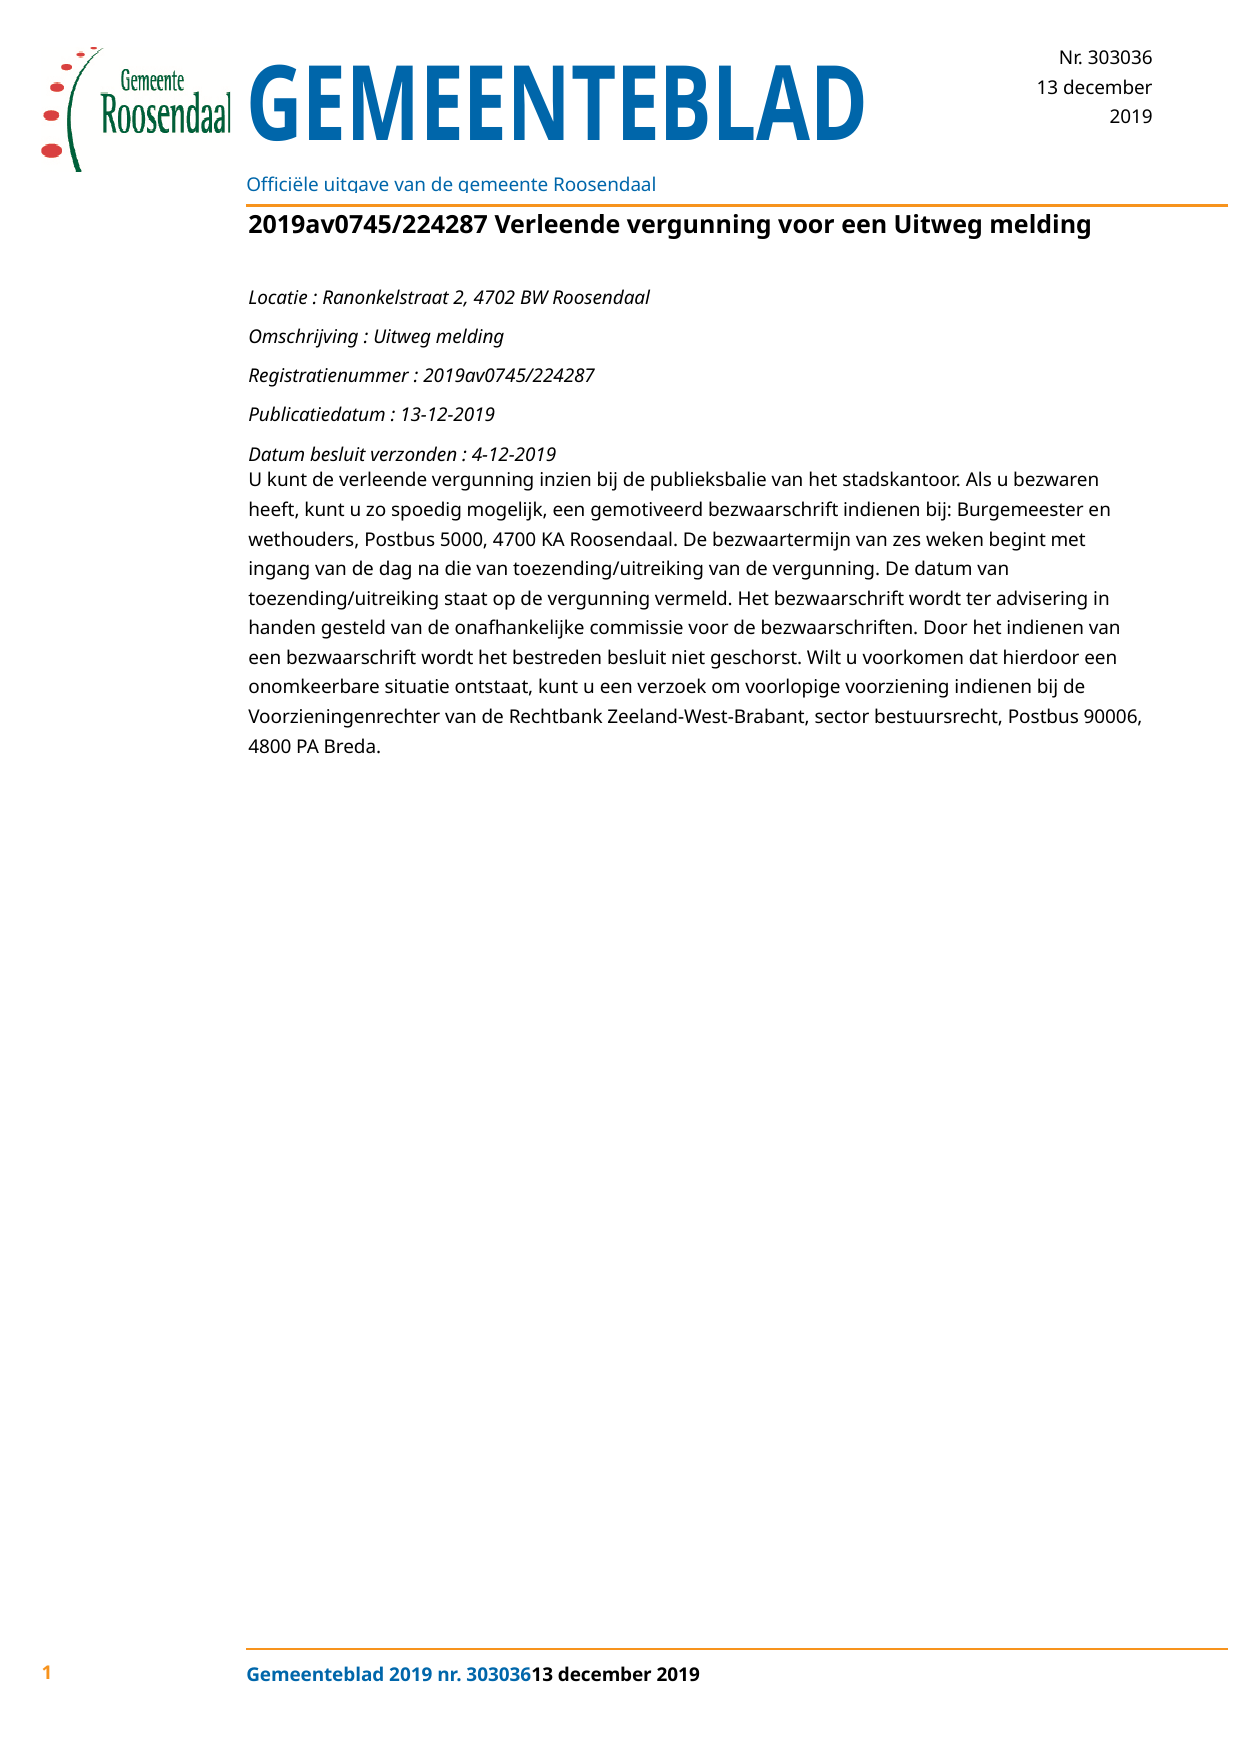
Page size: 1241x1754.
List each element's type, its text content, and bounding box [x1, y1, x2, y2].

text Locatie : Ranonkelstraat 2, 4702 BW Roosendaal [248, 284, 1152, 309]
picture [41, 47, 231, 172]
text U kunt de verleende vergunning inzien bij de publieksbalie van het stadskantoor. Als u bezwaren heeft, kunt u zo spoedig mogelijk, een gemotiveerd bezwaarschrift indienen bij: Burgemeester en wethouders, Postbus 5000, 4700 KA Roosendaal. De bezwaartermijn van zes weken begint met ingang van de dag na die van toezending/uitreiking van de vergunning. De datum van toezending/uitreiking staat op de vergunning vermeld. Het bezwaarschrift wordt ter advisering in handen gesteld van de onafhankelijke commissie voor de bezwaarschriften. Door het indienen van een bezwaarschrift wordt het bestreden besluit niet geschorst. Wilt u voorkomen dat hierdoor een onomkeerbare situatie ontstaat, kunt u een verzoek om voorlopige voorziening indienen bij de Voorzieningenrechter van de Rechtbank Zeeland-West-Brabant, sector bestuursrecht, Postbus 90006, 4800 PA Breda. [248, 467, 1152, 759]
text 2019av0745/224287 Verleende vergunning voor een Uitweg melding [248, 207, 1152, 241]
text Omschrijving : Uitweg melding [248, 323, 1152, 349]
text Datum besluit verzonden : 4-12-2019 [248, 441, 1152, 467]
text Publicatiedatum : 13-12-2019 [248, 402, 1152, 427]
text Registratienummer : 2019av0745/224287 [248, 362, 1152, 388]
